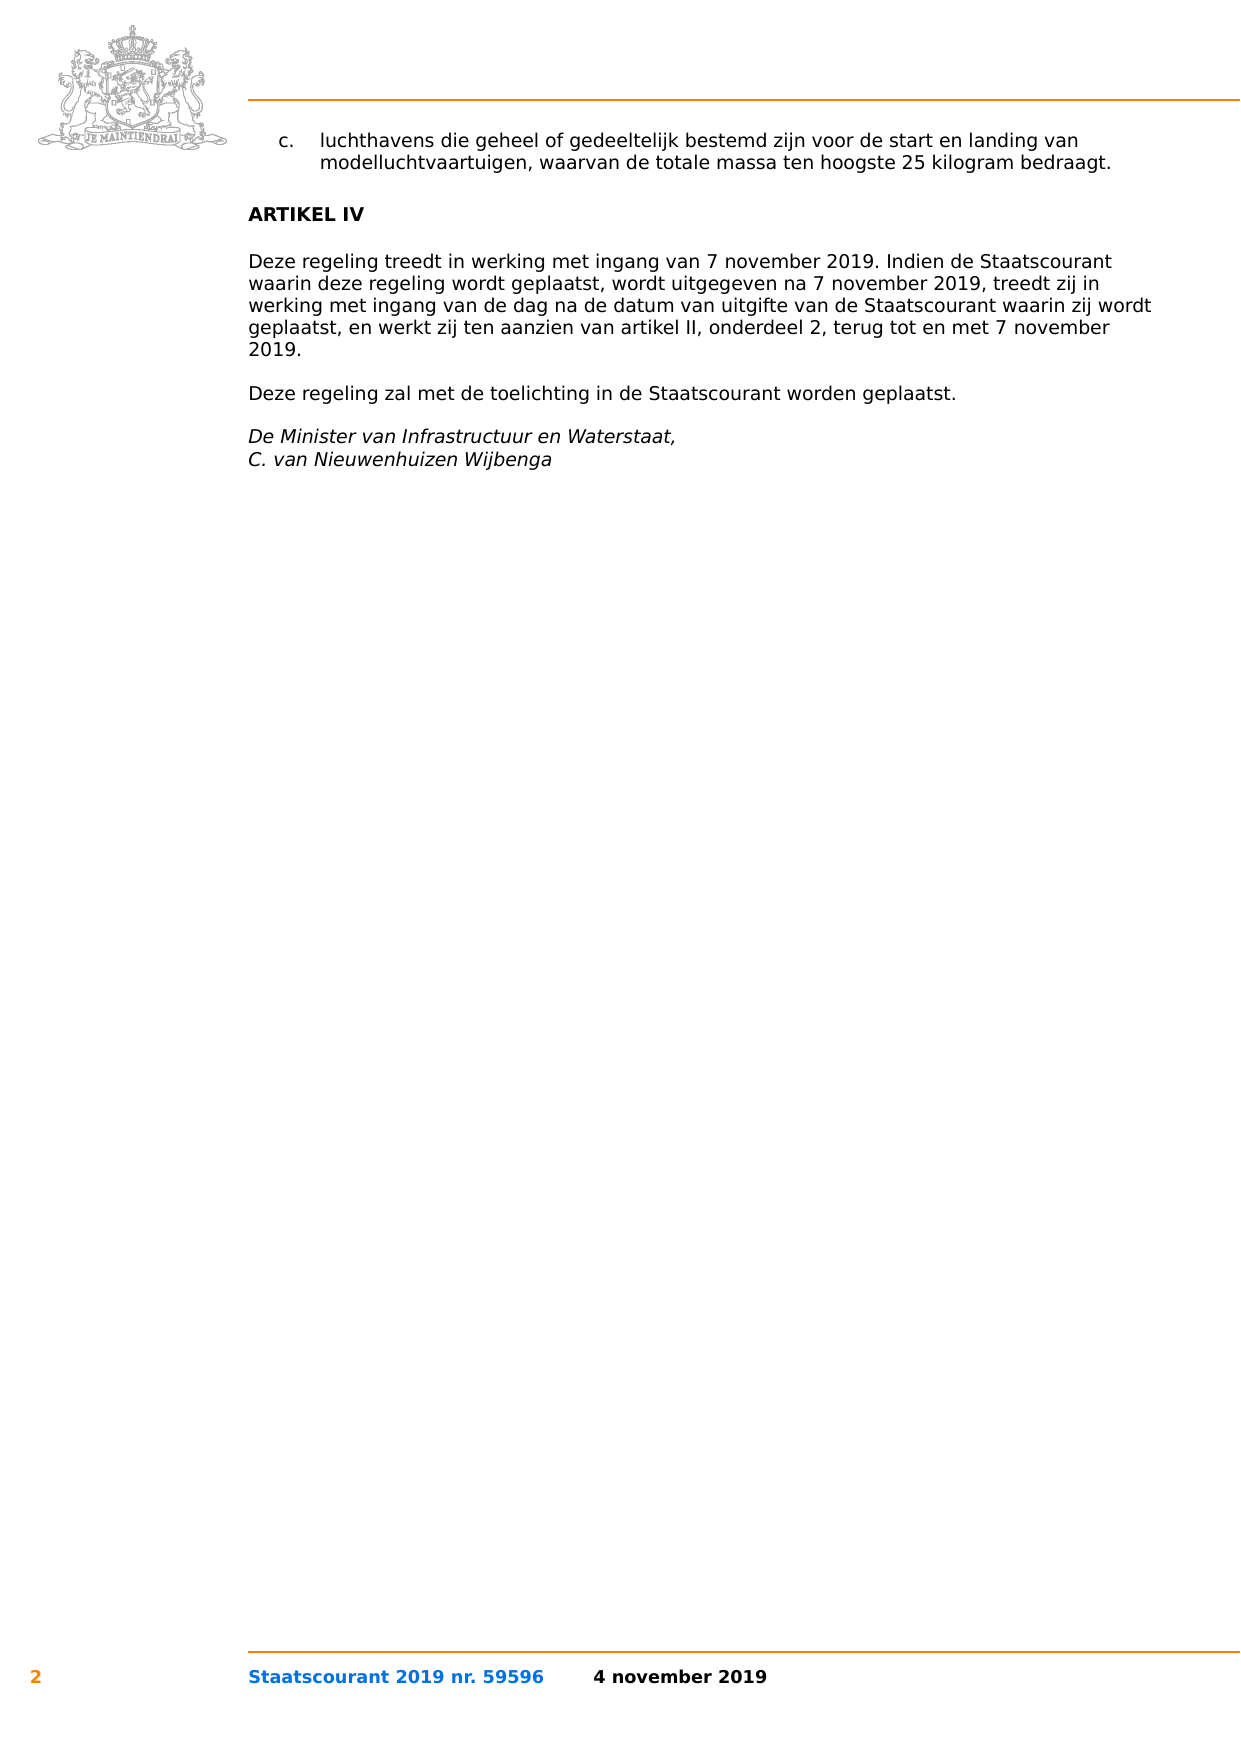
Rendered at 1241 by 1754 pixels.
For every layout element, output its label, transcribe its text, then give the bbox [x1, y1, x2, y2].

picture [38, 25, 227, 150]
text c. luchthavens die geheel of gedeeltelijk bestemd zijn voor de start en landing van modelluchtvaartuigen, waarvan de totale massa ten hoogste 25 kilogram bedraagt. [278, 130, 1163, 174]
subtitle ARTIKEL IV [248, 204, 1163, 226]
text Deze regeling treedt in werking met ingang van 7 november 2019. Indien de Staatscourant waarin deze regeling wordt geplaatst, wordt uitgegeven na 7 november 2019, treedt zij in werking met ingang van de dag na de datum van uitgifte van de Staatscourant waarin zij wordt geplaatst, en werkt zij ten aanzien van artikel II, onderdeel 2, terug tot en met 7 november 2019. [248, 251, 1163, 361]
text De Minister van Infrastructuur en Waterstaat, C. van Nieuwenhuizen Wijbenga [248, 426, 1163, 470]
text Deze regeling zal met de toelichting in de Staatscourant worden geplaatst. [248, 383, 1163, 404]
